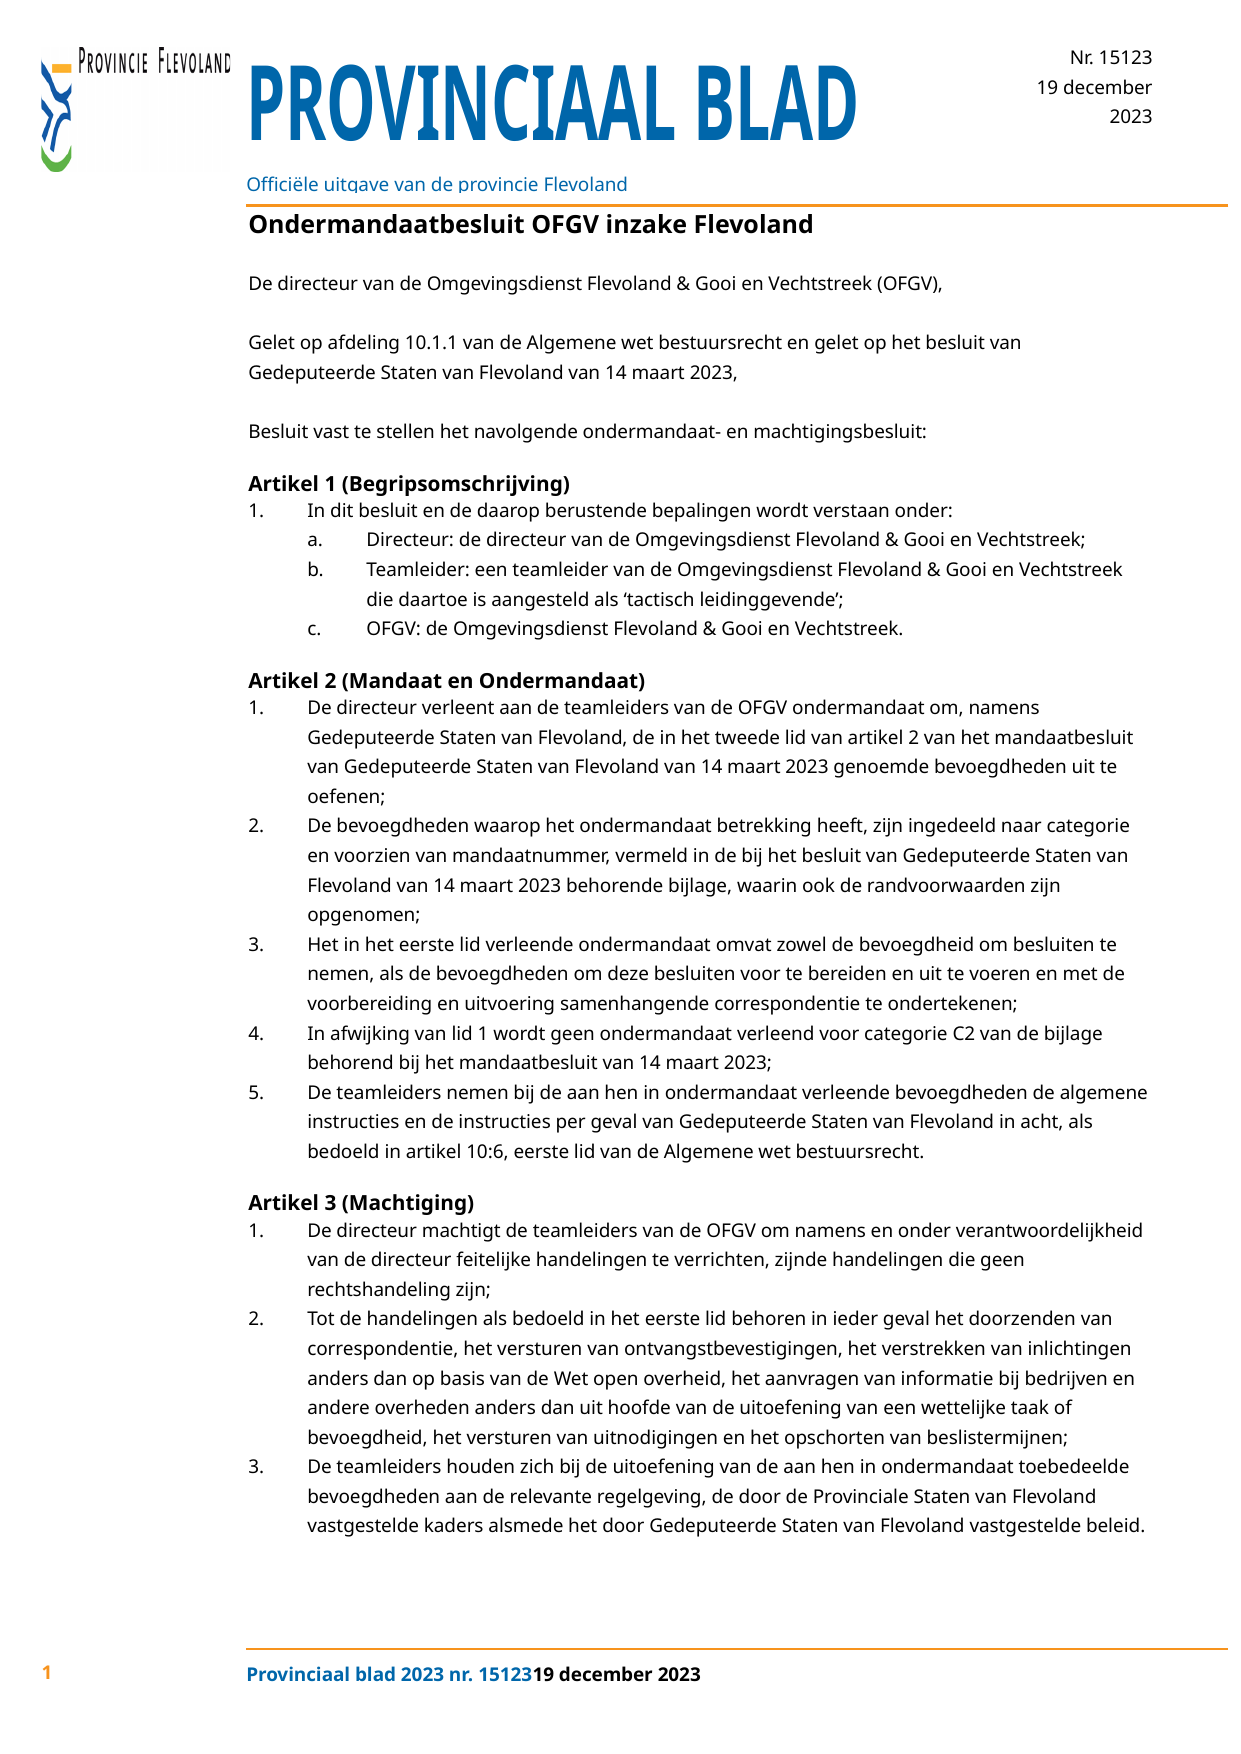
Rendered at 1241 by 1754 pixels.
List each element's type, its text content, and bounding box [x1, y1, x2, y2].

list De bevoegdheden waarop het ondermandaat betrekking heeft, zijn ingedeeld naar categorie en voorzien van mandaatnummer, vermeld in de bij het besluit van Gedeputeerde Staten van Flevoland van 14 maart 2023 behorende bijlage, waarin ook de randvoorwaarden zijn opgenomen; [248, 813, 1152, 927]
list In afwijking van lid 1 wordt geen ondermandaat verleend voor categorie C2 van de bijlage behorend bij het mandaatbesluit van 14 maart 2023; [248, 1020, 1152, 1075]
text Gelet op afdeling 10.1.1 van de Algemene wet bestuursrecht en gelet op het besluit van Gedeputeerde Staten van Flevoland van 14 maart 2023, [248, 329, 1152, 385]
list De teamleiders nemen bij de aan hen in ondermandaat verleende bevoegdheden de algemene instructies en de instructies per geval van Gedeputeerde Staten van Flevoland in acht, als bedoeld in artikel 10:6, eerste lid van de Algemene wet bestuursrecht. [248, 1079, 1152, 1164]
list OFGV: de Omgevingsdienst Flevoland & Gooi en Vechtstreek. [307, 615, 1152, 641]
text Ondermandaatbesluit OFGV inzake Flevoland [248, 207, 1152, 241]
list Directeur: de directeur van de Omgevingsdienst Flevoland & Gooi en Vechtstreek; [307, 527, 1152, 552]
text Artikel 2 (Mandaat en Ondermandaat) [248, 666, 1152, 694]
list Het in het eerste lid verleende ondermandaat omvat zowel de bevoegdheid om besluiten te nemen, als de bevoegdheden om deze besluiten voor te bereiden en uit te voeren en met de voorbereiding en uitvoering samenhangende correspondentie te ondertekenen; [248, 931, 1152, 1016]
list De directeur machtigt de teamleiders van de OFGV om namens en onder verantwoordelijkheid van de directeur feitelijke handelingen te verrichten, zijnde handelingen die geen rechtshandeling zijn; [248, 1217, 1152, 1302]
picture [41, 47, 231, 172]
text Artikel 3 (Machtiging) [248, 1188, 1152, 1217]
text Besluit vast te stellen het navolgende ondermandaat- en machtigingsbesluit: [248, 418, 1152, 444]
list De teamleiders houden zich bij de uitoefening van de aan hen in ondermandaat toebedeelde bevoegdheden aan de relevante regelgeving, de door de Provinciale Staten van Flevoland vastgestelde kaders alsmede het door Gedeputeerde Staten van Flevoland vastgestelde beleid. [248, 1453, 1152, 1538]
text De directeur van de Omgevingsdienst Flevoland & Gooi en Vechtstreek (OFGV), [248, 270, 1152, 296]
list Tot de handelingen als bedoeld in het eerste lid behoren in ieder geval het doorzenden van correspondentie, het versturen van ontvangstbevestigingen, het verstrekken van inlichtingen anders dan op basis van de Wet open overheid, het aanvragen van informatie bij bedrijven en andere overheden anders dan uit hoofde van de uitoefening van een wettelijke taak of bevoegdheid, het versturen van uitnodigingen en het opschorten van beslistermijnen; [248, 1306, 1152, 1450]
list In dit besluit en de daarop berustende bepalingen wordt verstaan onder: [248, 497, 1152, 523]
text Artikel 1 (Begripsomschrijving) [248, 469, 1152, 497]
list De directeur verleent aan de teamleiders van de OFGV ondermandaat om, namens Gedeputeerde Staten van Flevoland, de in het tweede lid van artikel 2 van het mandaatbesluit van Gedeputeerde Staten van Flevoland van 14 maart 2023 genoemde bevoegdheden uit te oefenen; [248, 694, 1152, 809]
list Teamleider: een teamleider van de Omgevingsdienst Flevoland & Gooi en Vechtstreek die daartoe is aangesteld als ‘tactisch leidinggevende’; [307, 556, 1152, 612]
